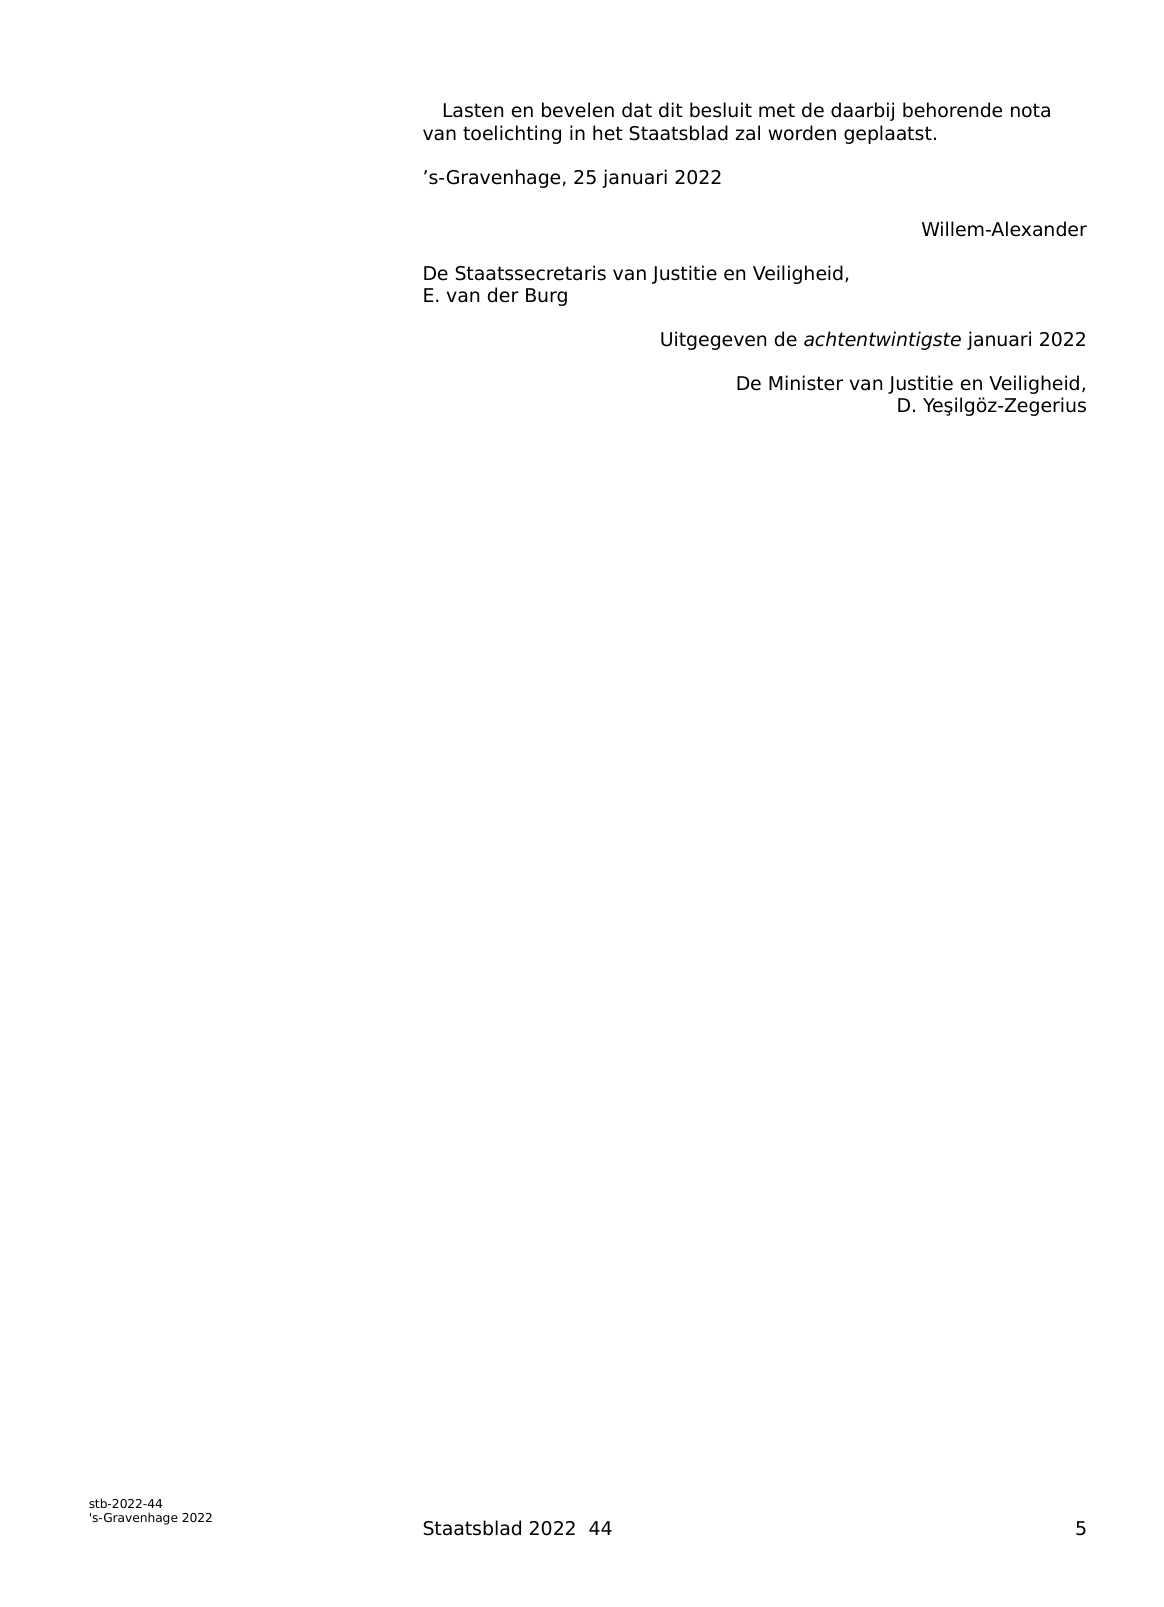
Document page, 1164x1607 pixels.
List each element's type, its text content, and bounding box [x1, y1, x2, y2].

text Lasten en bevelen dat dit besluit met de daarbij behorende nota van toelichting in het Staatsblad zal worden geplaatst. [422, 100, 1087, 144]
text stb-2022-44 [88, 1497, 323, 1511]
text Uitgegeven de achtentwintigste januari 2022 [422, 329, 1087, 351]
text De Minister van Justitie en Veiligheid, D. Yeşilgöz-Zegerius [422, 373, 1087, 417]
text Willem-Alexander [422, 218, 1087, 241]
text ’s-Gravenhage, 25 januari 2022 [422, 167, 1087, 188]
text De Staatssecretaris van Justitie en Veiligheid, E. van der Burg [422, 263, 1087, 307]
text 's-Gravenhage 2022 [88, 1511, 323, 1525]
